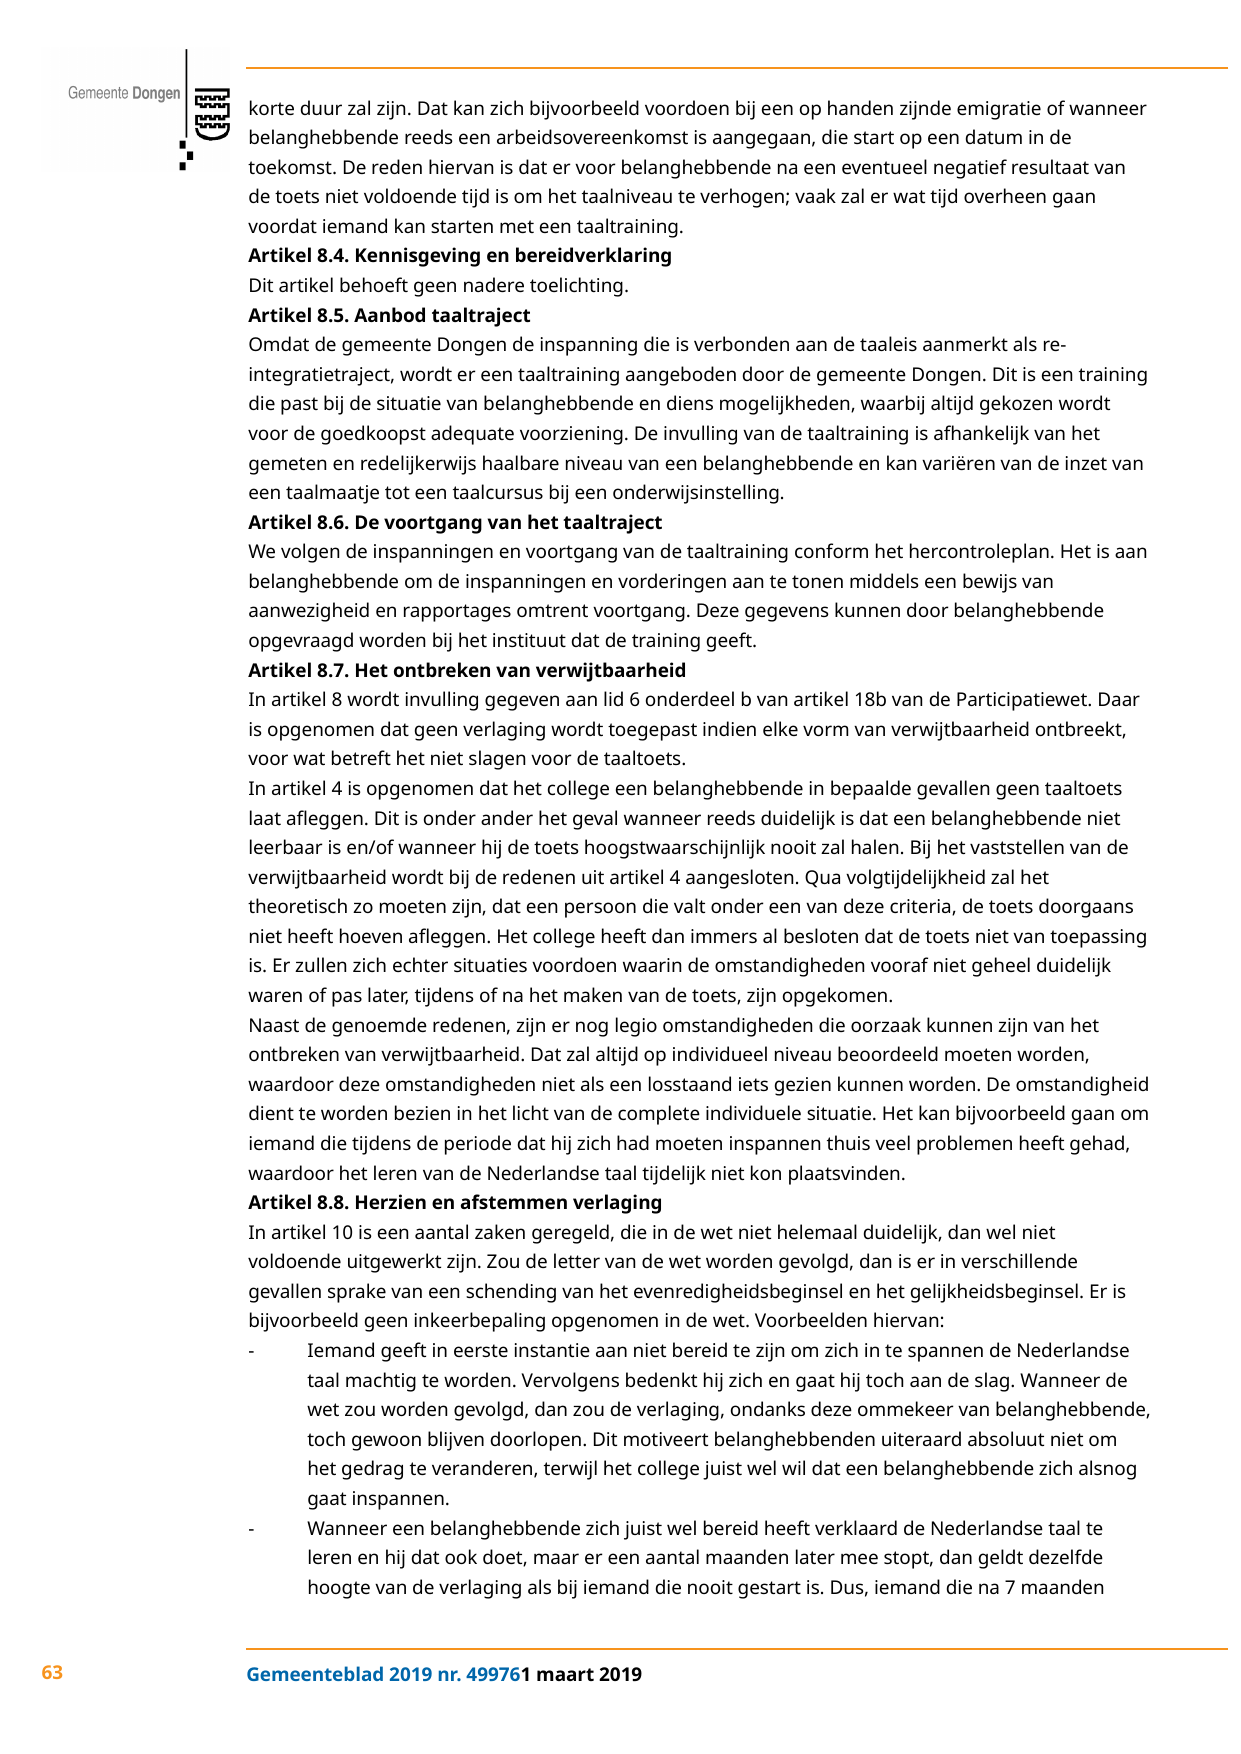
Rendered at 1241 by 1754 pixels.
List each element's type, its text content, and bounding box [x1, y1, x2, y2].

text Dit artikel behoeft geen nadere toelichting. [248, 272, 1152, 298]
text In artikel 8 wordt invulling gegeven aan lid 6 onderdeel b van artikel 18b van de Participatiewet. Daar is opgenomen dat geen verlaging wordt toegepast indien elke vorm van verwijtbaarheid ontbreekt, voor wat betreft het niet slagen voor de taaltoets. [248, 686, 1152, 771]
list Wanneer een belanghebbende zich juist wel bereid heeft verklaard de Nederlandse taal te leren en hij dat ook doet, maar er een aantal maanden later mee stopt, dan geldt dezelfde hoogte van de verlaging als bij iemand die nooit gestart is. Dus, iemand die na 7 maanden [248, 1515, 1152, 1600]
text Artikel 8.5. Aanbod taaltraject [248, 302, 1152, 328]
list Iemand geeft in eerste instantie aan niet bereid te zijn om zich in te spannen de Nederlandse taal machtig te worden. Vervolgens bedenkt hij zich en gaat hij toch aan de slag. Wanneer de wet zou worden gevolgd, dan zou de verlaging, ondanks deze ommekeer van belanghebbende, toch gewoon blijven doorlopen. Dit motiveert belanghebbenden uiteraard absoluut niet om het gedrag te veranderen, terwijl het college juist wel wil dat een belanghebbende zich alsnog gaat inspannen. [248, 1337, 1152, 1511]
text We volgen de inspanningen en voortgang van de taaltraining conform het hercontroleplan. Het is aan belanghebbende om de inspanningen en vorderingen aan te tonen middels een bewijs van aanwezigheid en rapportages omtrent voortgang. Deze gegevens kunnen door belanghebbende opgevraagd worden bij het instituut dat de training geeft. [248, 538, 1152, 653]
text Artikel 8.6. De voortgang van het taaltraject [248, 509, 1152, 535]
text In artikel 10 is een aantal zaken geregeld, die in de wet niet helemaal duidelijk, dan wel niet voldoende uitgewerkt zijn. Zou de letter van de wet worden gevolgd, dan is er in verschillende gevallen sprake van een schending van het evenredigheidsbeginsel en het gelijkheidsbeginsel. Er is bijvoorbeeld geen inkeerbepaling opgenomen in de wet. Voorbeelden hiervan: [248, 1219, 1152, 1333]
text Artikel 8.7. Het ontbreken van verwijtbaarheid [248, 657, 1152, 683]
picture [41, 47, 231, 172]
text In artikel 4 is opgenomen dat het college een belanghebbende in bepaalde gevallen geen taaltoets laat afleggen. Dit is onder ander het geval wanneer reeds duidelijk is dat een belanghebbende niet leerbaar is en/of wanneer hij de toets hoogstwaarschijnlijk nooit zal halen. Bij het vaststellen van de verwijtbaarheid wordt bij de redenen uit artikel 4 aangesloten. Qua volgtijdelijkheid zal het theoretisch zo moeten zijn, dat een persoon die valt onder een van deze criteria, de toets doorgaans niet heeft hoeven afleggen. Het college heeft dan immers al besloten dat de toets niet van toepassing is. Er zullen zich echter situaties voordoen waarin de omstandigheden vooraf niet geheel duidelijk waren of pas later, tijdens of na het maken van de toets, zijn opgekomen. [248, 775, 1152, 1008]
text Artikel 8.8. Herzien en afstemmen verlaging [248, 1189, 1152, 1215]
text Omdat de gemeente Dongen de inspanning die is verbonden aan de taaleis aanmerkt als re-integratietraject, wordt er een taaltraining aangeboden door de gemeente Dongen. Dit is een training die past bij de situatie van belanghebbende en diens mogelijkheden, waarbij altijd gekozen wordt voor de goedkoopst adequate voorziening. De invulling van de taaltraining is afhankelijk van het gemeten en redelijkerwijs haalbare niveau van een belanghebbende en kan variëren van de inzet van een taalmaatje tot een taalcursus bij een onderwijsinstelling. [248, 331, 1152, 505]
text Artikel 8.4. Kennisgeving en bereidverklaring [248, 243, 1152, 268]
text korte duur zal zijn. Dat kan zich bijvoorbeeld voordoen bij een op handen zijnde emigratie of wanneer belanghebbende reeds een arbeidsovereenkomst is aangegaan, die start op een datum in de toekomst. De reden hiervan is dat er voor belanghebbende na een eventueel negatief resultaat van de toets niet voldoende tijd is om het taalniveau te verhogen; vaak zal er wat tijd overheen gaan voordat iemand kan starten met een taaltraining. [248, 95, 1152, 239]
text Naast de genoemde redenen, zijn er nog legio omstandigheden die oorzaak kunnen zijn van het ontbreken van verwijtbaarheid. Dat zal altijd op individueel niveau beoordeeld moeten worden, waardoor deze omstandigheden niet als een losstaand iets gezien kunnen worden. De omstandigheid dient te worden bezien in het licht van de complete individuele situatie. Het kan bijvoorbeeld gaan om iemand die tijdens de periode dat hij zich had moeten inspannen thuis veel problemen heeft gehad, waardoor het leren van de Nederlandse taal tijdelijk niet kon plaatsvinden. [248, 1012, 1152, 1186]
